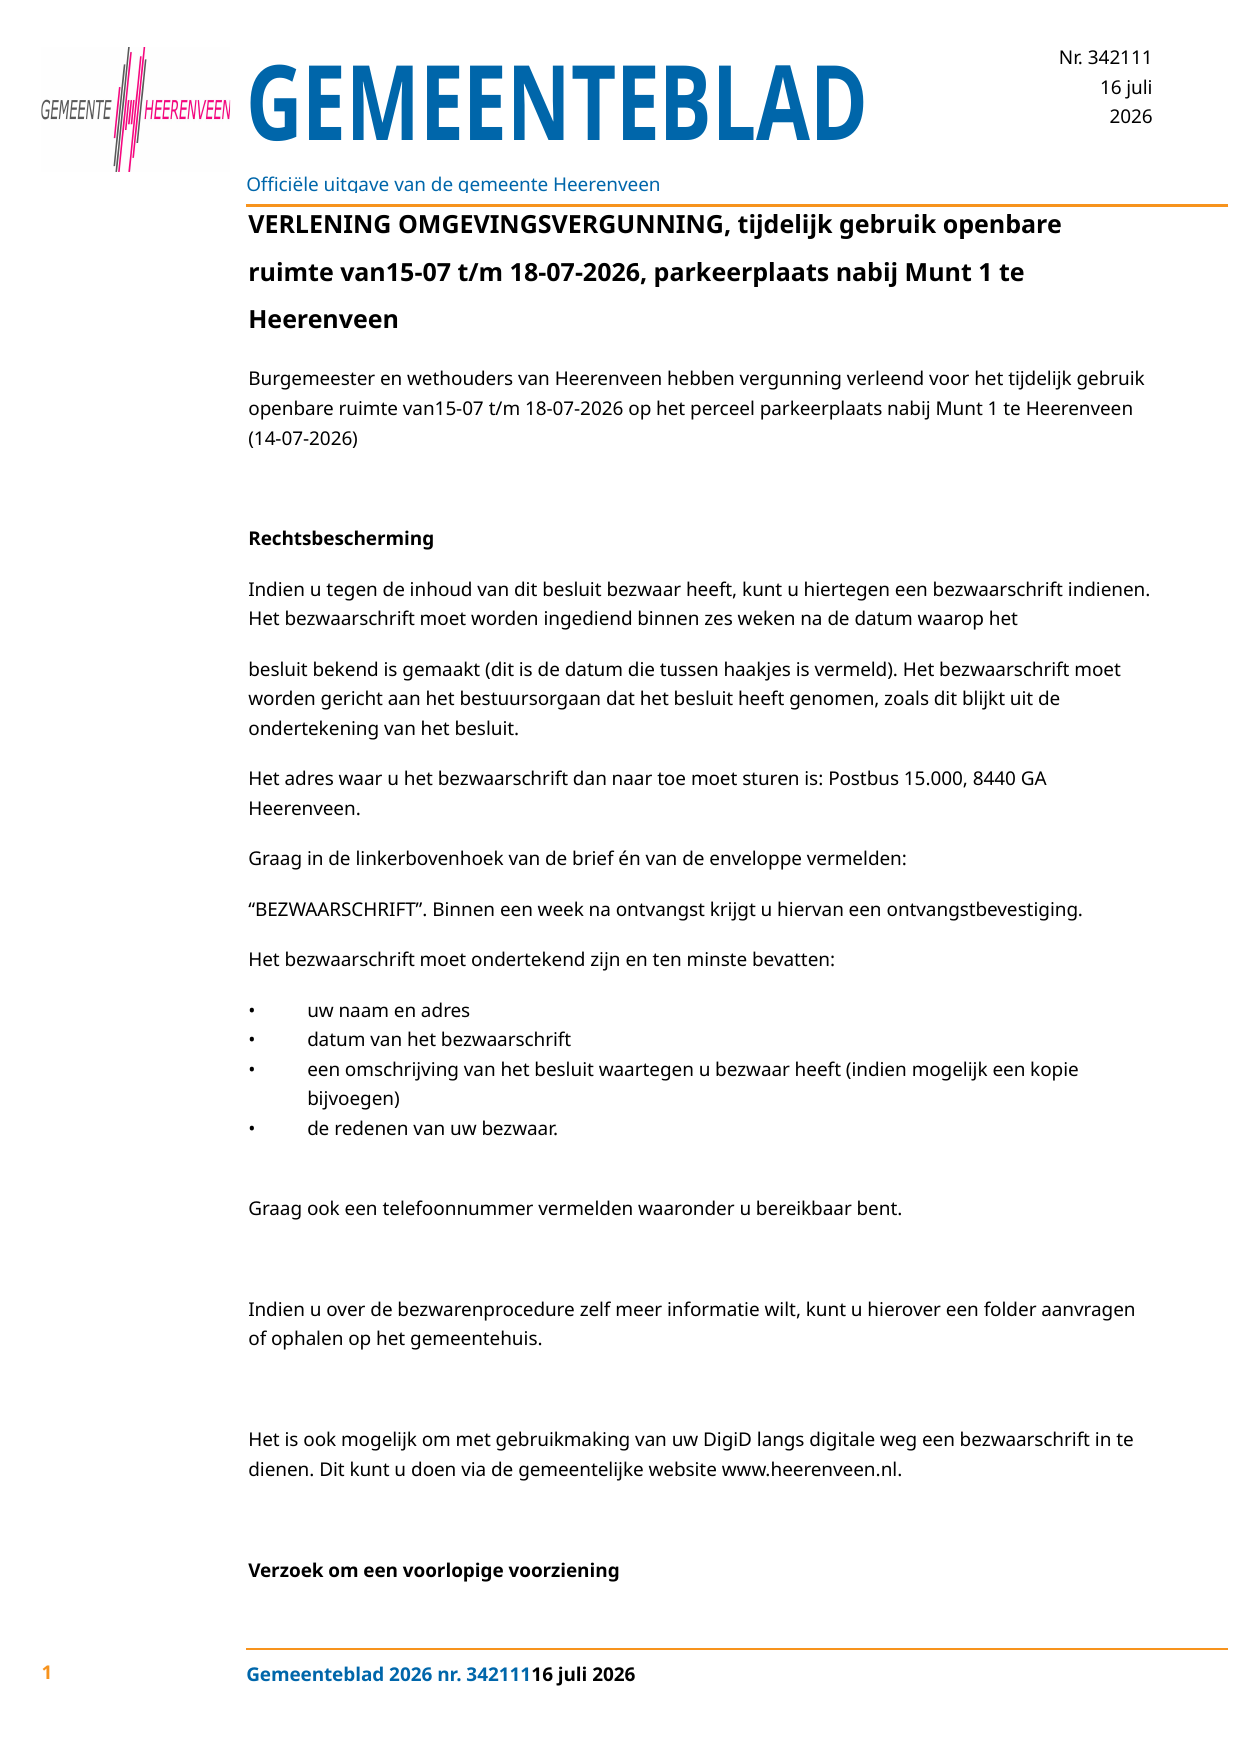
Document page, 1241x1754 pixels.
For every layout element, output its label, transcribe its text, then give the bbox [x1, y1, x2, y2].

text Burgemeester en wethouders van Heerenveen hebben vergunning verleend voor het tijdelijk gebruik openbare ruimte van15-07 t/m 18-07-2026 op het perceel parkeerplaats nabij Munt 1 te Heerenveen (14-07-2026) [248, 366, 1152, 450]
text “BEZWAARSCHRIFT”. Binnen een week na ontvangst krijgt u hiervan een ontvangstbevestiging. [248, 896, 1152, 922]
text Indien u over de bezwarenprocedure zelf meer informatie wilt, kunt u hierover een folder aanvragen of ophalen op het gemeentehuis. [248, 1296, 1152, 1351]
text Indien u tegen de inhoud van dit besluit bezwaar heeft, kunt u hiertegen een bezwaarschrift indienen. Het bezwaarschrift moet worden ingediend binnen zes weken na de datum waarop het [248, 576, 1152, 631]
text Rechtsbescherming [248, 526, 1152, 551]
text besluit bekend is gemaakt (dit is de datum die tussen haakjes is vermeld). Het bezwaarschrift moet worden gericht aan het bestuursorgaan dat het besluit heeft genomen, zoals dit blijkt uit de ondertekening van het besluit. [248, 656, 1152, 741]
list de redenen van uw bezwaar. [248, 1115, 1152, 1141]
text VERLENING OMGEVINGSVERGUNNING, tijdelijk gebruik openbare ruimte van15-07 t/m 18-07-2026, parkeerplaats nabij Munt 1 te Heerenveen [248, 207, 1152, 336]
text Graag in de linkerbovenhoek van de brief én van de enveloppe vermelden: [248, 846, 1152, 871]
text Verzoek om een voorlopige voorziening [248, 1557, 1152, 1582]
list uw naam en adres [248, 997, 1152, 1022]
text Het bezwaarschrift moet ondertekend zijn en ten minste bevatten: [248, 946, 1152, 972]
list een omschrijving van het besluit waartegen u bezwaar heeft (indien mogelijk een kopie bijvoegen) [248, 1056, 1152, 1111]
text Het adres waar u het bezwaarschrift dan naar toe moet sturen is: Postbus 15.000, 8440 GA Heerenveen. [248, 766, 1152, 821]
text Graag ook een telefoonnummer vermelden waaronder u bereikbaar bent. [248, 1195, 1152, 1221]
text Het is ook mogelijk om met gebruikmaking van uw DigiD langs digitale weg een bezwaarschrift in te dienen. Dit kunt u doen via de gemeentelijke website www.heerenveen.nl. [248, 1426, 1152, 1482]
list datum van het bezwaarschrift [248, 1026, 1152, 1052]
picture [41, 47, 231, 172]
